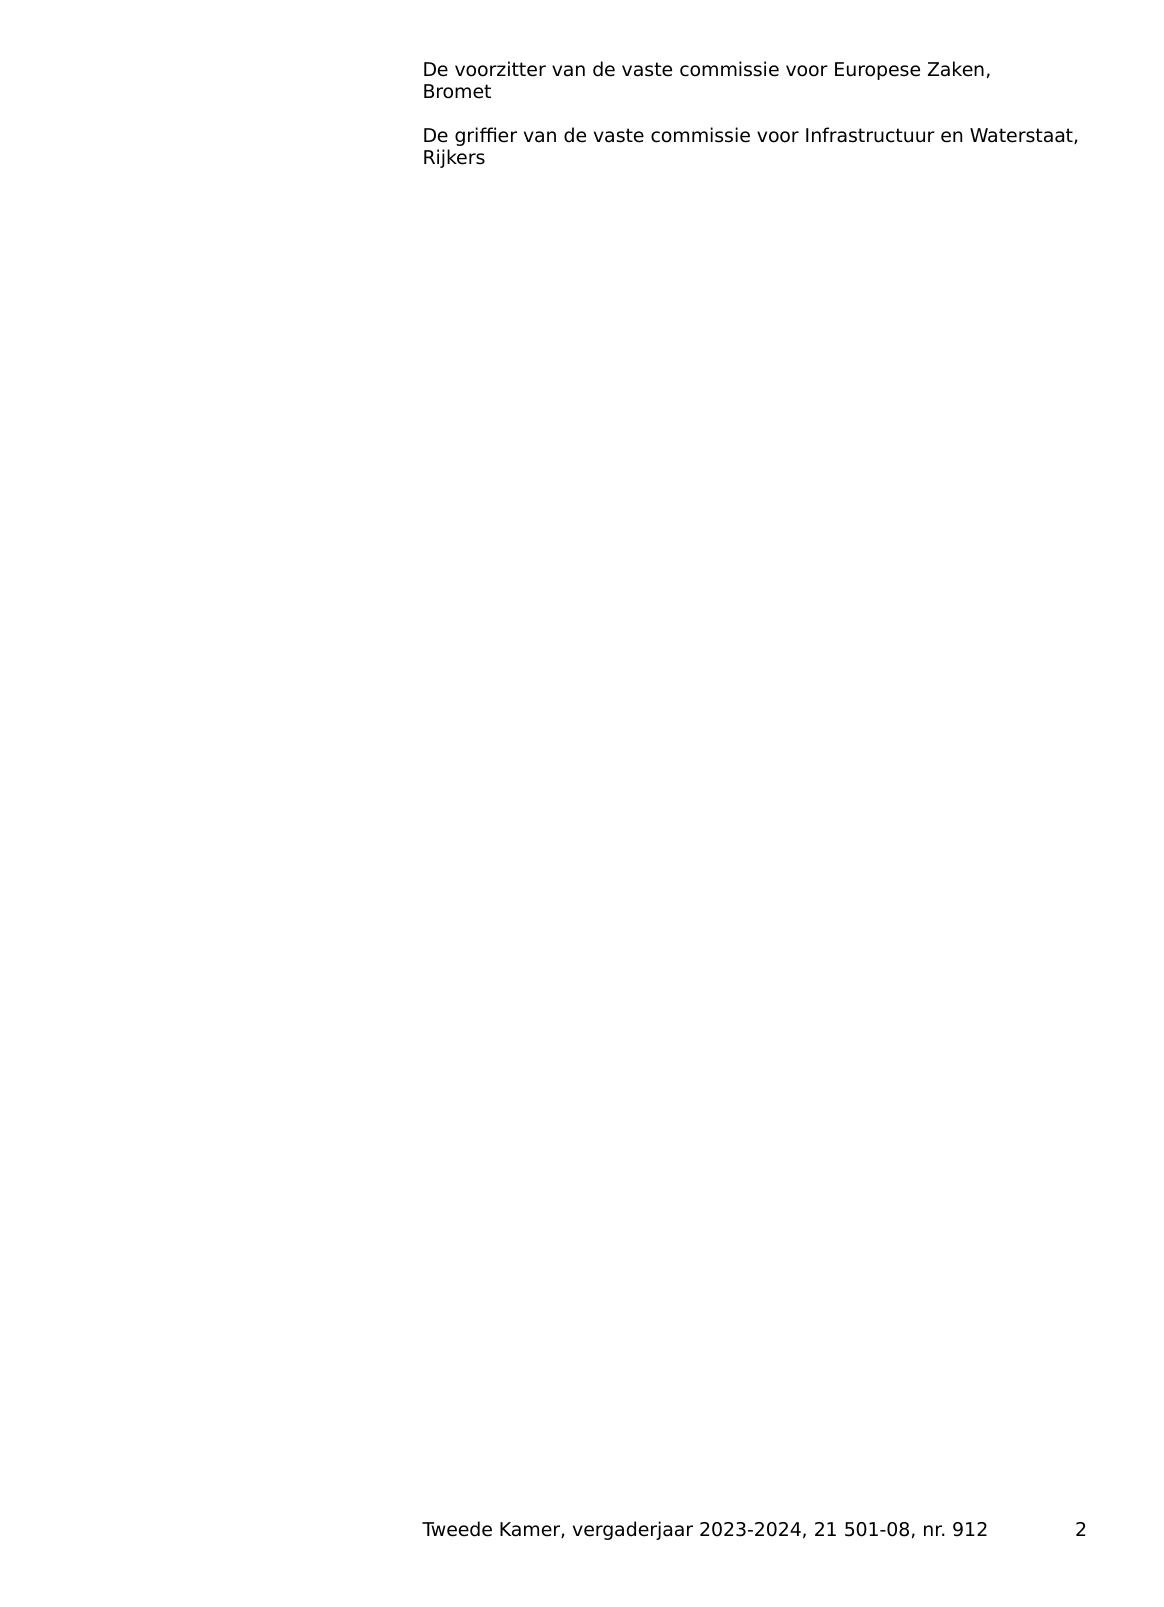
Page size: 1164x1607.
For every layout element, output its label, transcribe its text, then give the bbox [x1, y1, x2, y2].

text De griffier van de vaste commissie voor Infrastructuur en Waterstaat, Rijkers [422, 125, 1087, 169]
text De voorzitter van de vaste commissie voor Europese Zaken, Bromet [422, 59, 1087, 103]
